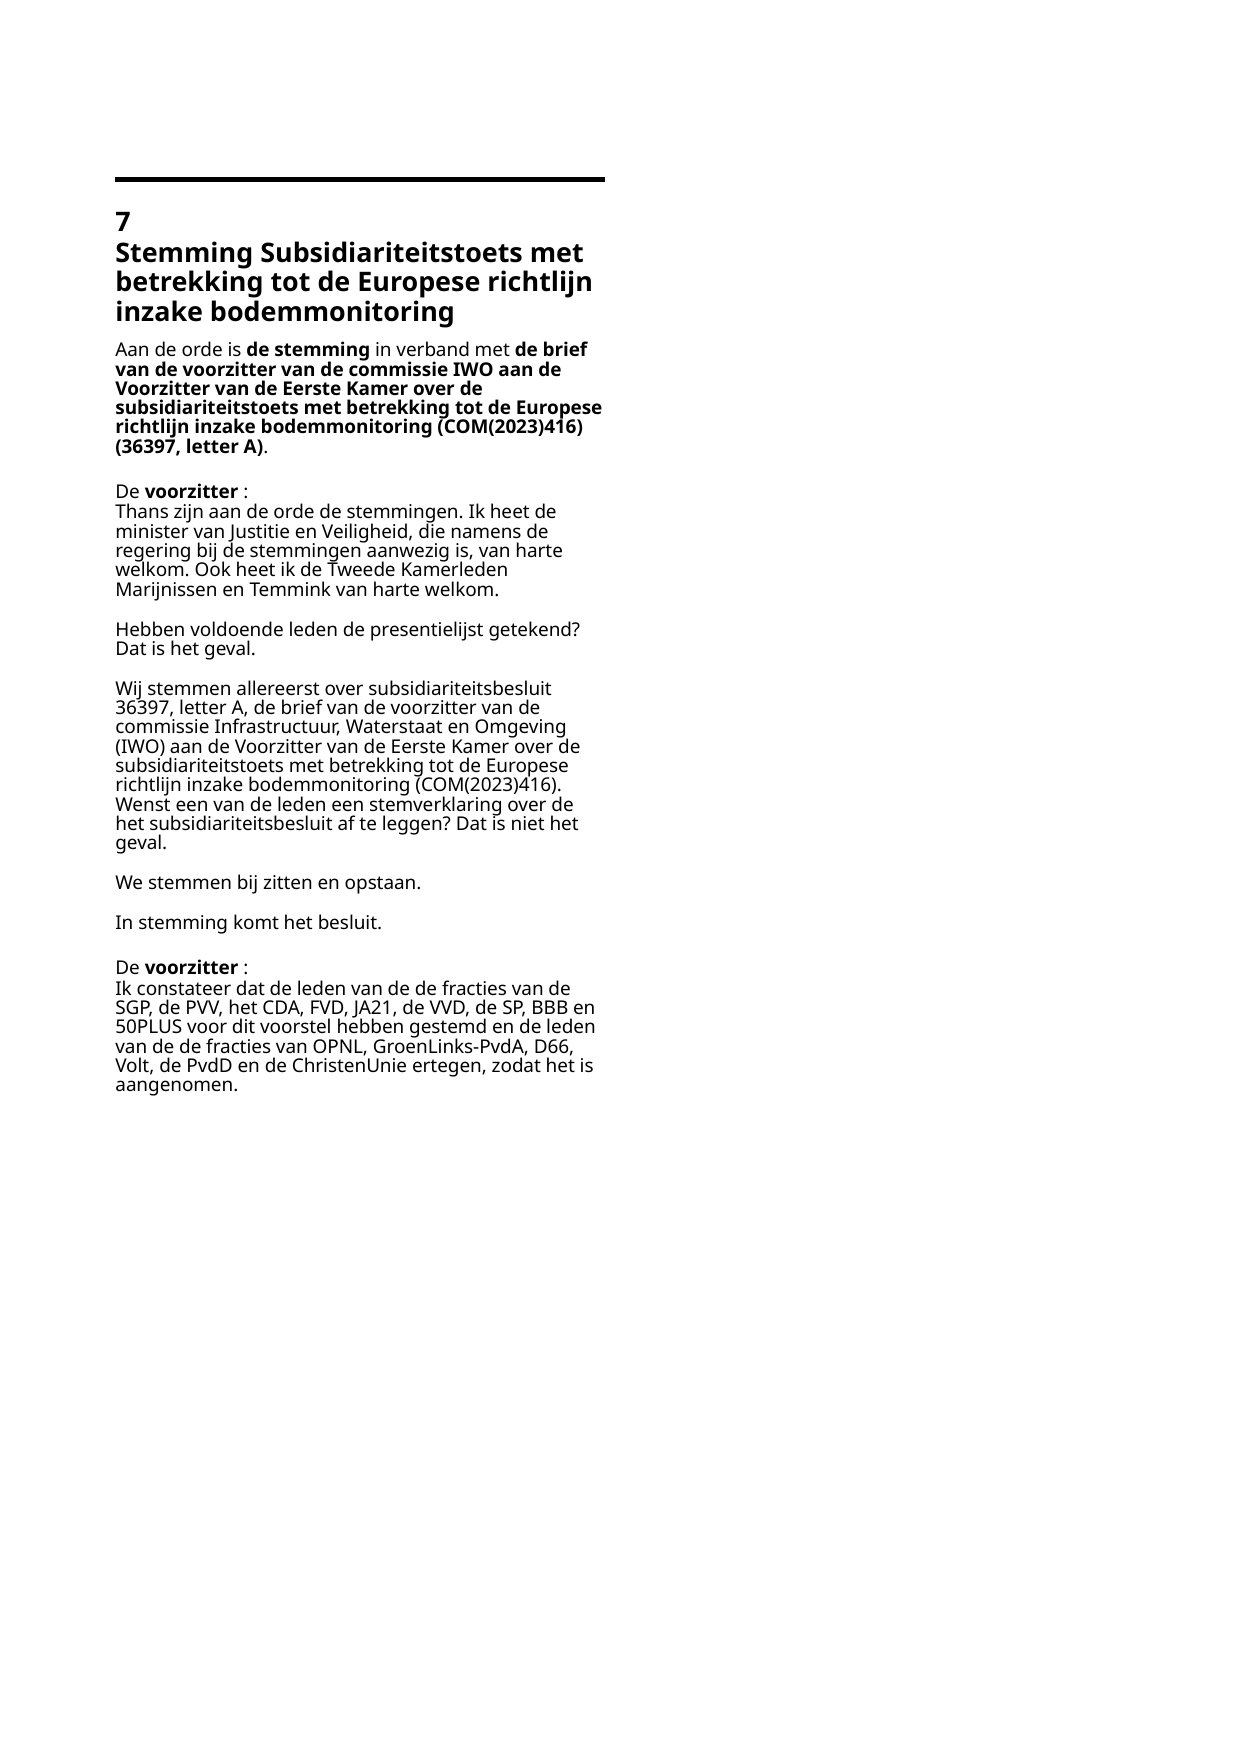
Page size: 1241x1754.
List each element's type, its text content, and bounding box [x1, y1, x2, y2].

text Aan de orde is de stemming in verband met de brief van de voorzitter van de commissie IWO aan de Voorzitter van de Eerste Kamer over de subsidiariteitstoets met betrekking tot de Europese richtlijn inzake bodemmonitoring (COM(2023)416) (36397, letter A). [115, 341, 605, 457]
text Hebben voldoende leden de presentielijst getekend? Dat is het geval. [115, 621, 605, 659]
text Stemming Subsidiariteitstoets met betrekking tot de Europese richtlijn inzake bodemmonitoring [115, 239, 605, 341]
text Thans zijn aan de orde de stemmingen. Ik heet de minister van Justitie en Veiligheid, die namens de regering bij de stemmingen aanwezig is, van harte welkom. Ook heet ik de Tweede Kamerleden Marijnissen en Temmink van harte welkom. [115, 503, 605, 600]
text De voorzitter : [115, 954, 605, 980]
text 7 [115, 203, 605, 239]
text Wij stemmen allereerst over subsidiariteitsbesluit 36397, letter A, de brief van de voorzitter van de commissie Infrastructuur, Waterstaat en Omgeving (IWO) aan de Voorzitter van de Eerste Kamer over de subsidiariteitstoets met betrekking tot de Europese richtlijn inzake bodemmonitoring (COM(2023)416). Wenst een van de leden een stemverklaring over de het subsidiariteitsbesluit af te leggen? Dat is niet het geval. [115, 680, 605, 853]
text In stemming komt het besluit. [115, 914, 605, 933]
text Ik constateer dat de leden van de de fracties van de SGP, de PVV, het CDA, FVD, JA21, de VVD, de SP, BBB en 50PLUS voor dit voorstel hebben gestemd en de leden van de de fracties van OPNL, GroenLinks-PvdA, D66, Volt, de PvdD en de ChristenUnie ertegen, zodat het is aangenomen. [115, 980, 605, 1096]
text De voorzitter : [115, 478, 605, 503]
text We stemmen bij zitten en opstaan. [115, 874, 605, 893]
